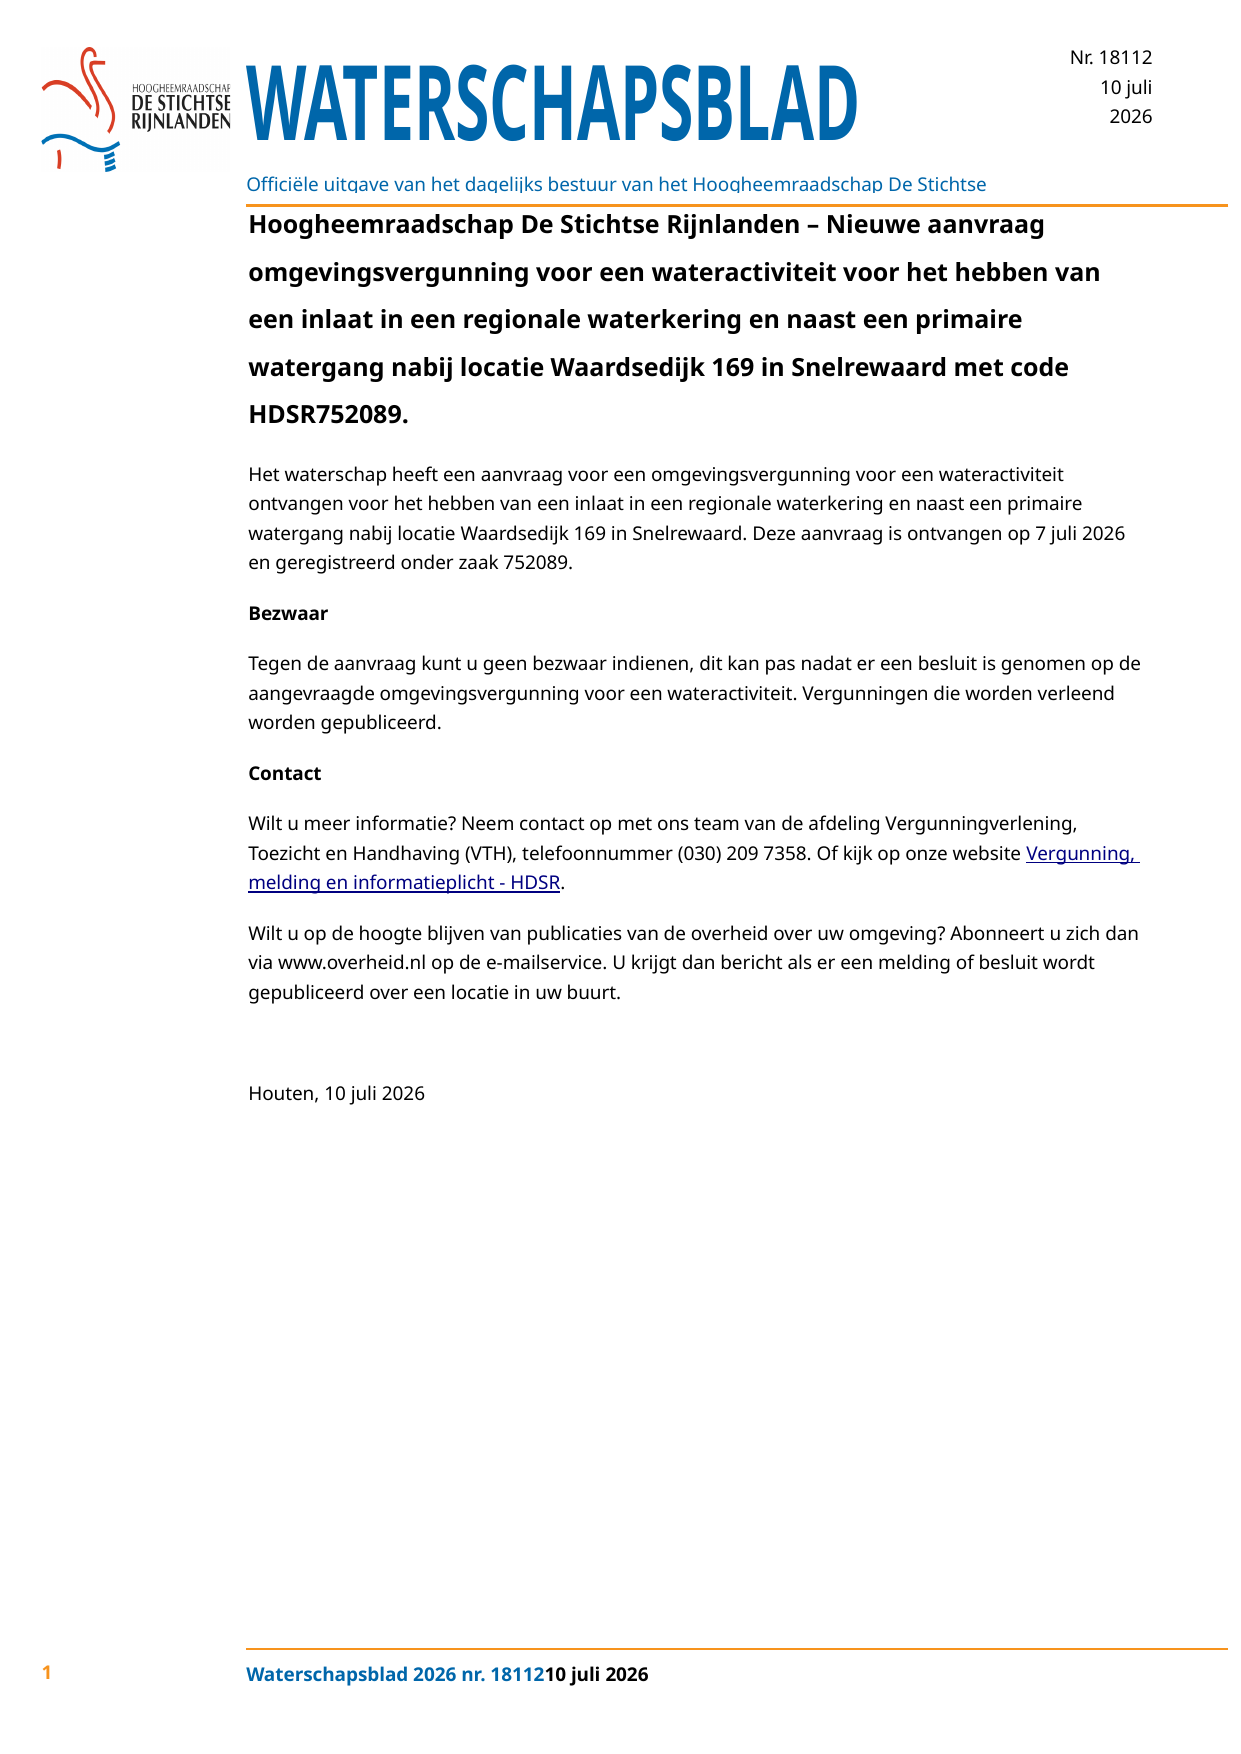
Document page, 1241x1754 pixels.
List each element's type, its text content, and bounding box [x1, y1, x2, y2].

text Wilt u op de hoogte blijven van publicaties van de overheid over uw omgeving? Abonneert u zich dan via www.overheid.nl op de e-mailservice. U krijgt dan bericht als er een melding of besluit wordt gepubliceerd over een locatie in uw buurt. [248, 920, 1152, 1005]
text Hoogheemraadschap De Stichtse Rijnlanden – Nieuwe aanvraag omgevingsvergunning voor een wateractiviteit voor het hebben van een inlaat in een regionale waterkering en naast een primaire watergang nabij locatie Waardsedijk 169 in Snelrewaard met code HDSR752089. [248, 207, 1152, 431]
text Het waterschap heeft een aanvraag voor een omgevingsvergunning voor een wateractiviteit ontvangen voor het hebben van een inlaat in een regionale waterkering en naast een primaire watergang nabij locatie Waardsedijk 169 in Snelrewaard. Deze aanvraag is ontvangen op 7 juli 2026 en geregistreerd onder zaak 752089. [248, 461, 1152, 575]
text Tegen de aanvraag kunt u geen bezwaar indienen, dit kan pas nadat er een besluit is genomen op de aangevraagde omgevingsvergunning voor een wateractiviteit. Vergunningen die worden verleend worden gepubliceerd. [248, 650, 1152, 735]
picture [41, 47, 231, 172]
text Bezwaar [248, 600, 1152, 626]
text Houten, 10 juli 2026 [248, 1080, 1152, 1106]
text Contact [248, 760, 1152, 786]
text Wilt u meer informatie? Neem contact op met ons team van de afdeling Vergunningverlening, Toezicht en Handhaving (VTH), telefoonnummer (030) 209 7358. Of kijk op onze website Vergunning, melding en informatieplicht - HDSR. [248, 810, 1152, 895]
